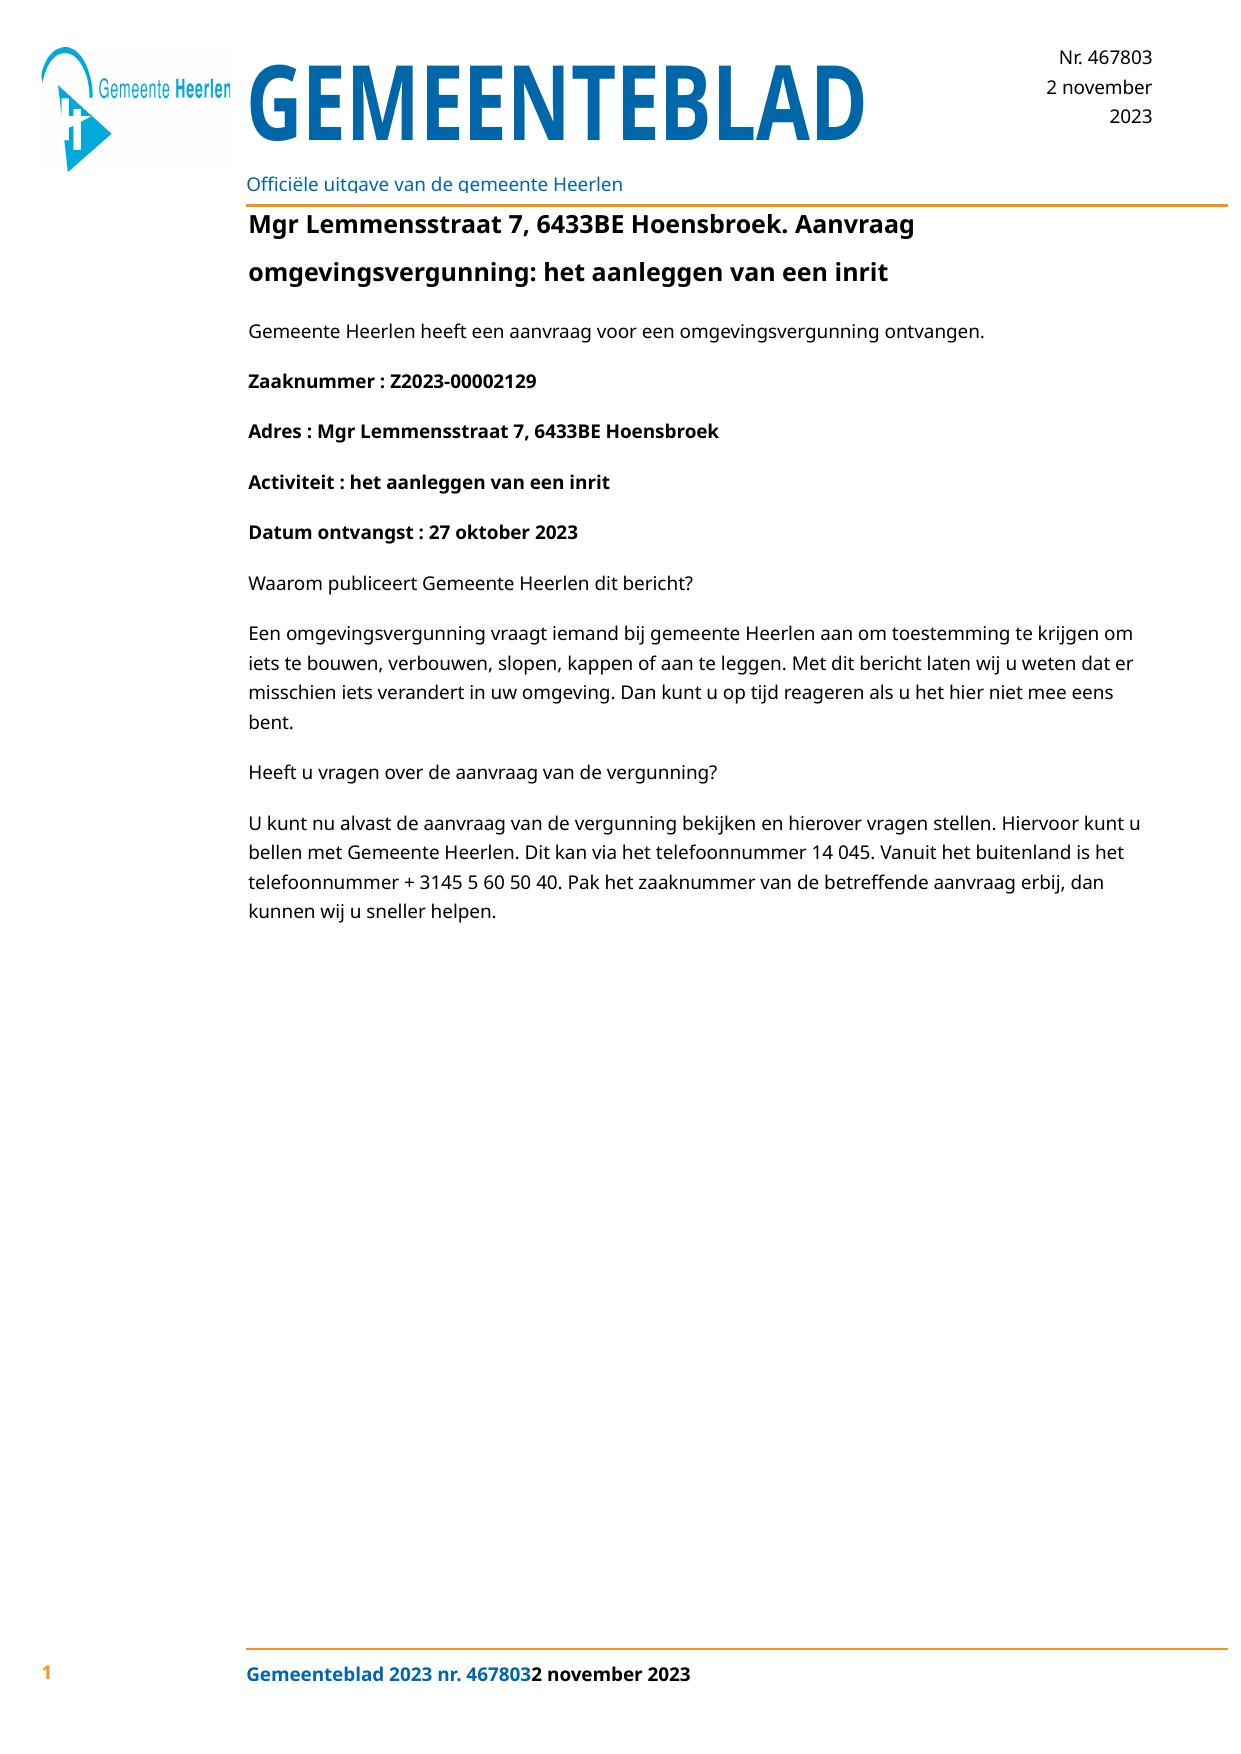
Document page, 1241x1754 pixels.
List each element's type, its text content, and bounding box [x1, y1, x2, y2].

text Zaaknummer : Z2023-00002129 [248, 368, 1152, 394]
picture [41, 47, 231, 172]
picture [41, 47, 59, 70]
text Een omgevingsvergunning vraagt iemand bij gemeente Heerlen aan om toestemming te krijgen om iets te bouwen, verbouwen, slopen, kappen of aan te leggen. Met dit bericht laten wij u weten dat er misschien iets verandert in uw omgeving. Dan kunt u op tijd reageren als u het hier niet mee eens bent. [248, 620, 1152, 735]
text Activiteit : het aanleggen van een inrit [248, 469, 1152, 495]
text Mgr Lemmensstraat 7, 6433BE Hoensbroek. Aanvraag omgevingsvergunning: het aanleggen van een inrit [248, 207, 1152, 288]
text U kunt nu alvast de aanvraag van de vergunning bekijken en hierover vragen stellen. Hiervoor kunt u bellen met Gemeente Heerlen. Dit kan via het telefoonnummer 14 045. Vanuit het buitenland is het telefoonnummer + 3145 5 60 50 40. Pak het zaaknummer van de betreffende aanvraag erbij, dan kunnen wij u sneller helpen. [248, 810, 1152, 924]
text Heeft u vragen over de aanvraag van de vergunning? [248, 759, 1152, 785]
text Datum ontvangst : 27 oktober 2023 [248, 519, 1152, 545]
text Gemeente Heerlen heeft een aanvraag voor een omgevingsvergunning ontvangen. [248, 318, 1152, 344]
text Waarom publiceert Gemeente Heerlen dit bericht? [248, 570, 1152, 596]
text Adres : Mgr Lemmensstraat 7, 6433BE Hoensbroek [248, 419, 1152, 444]
